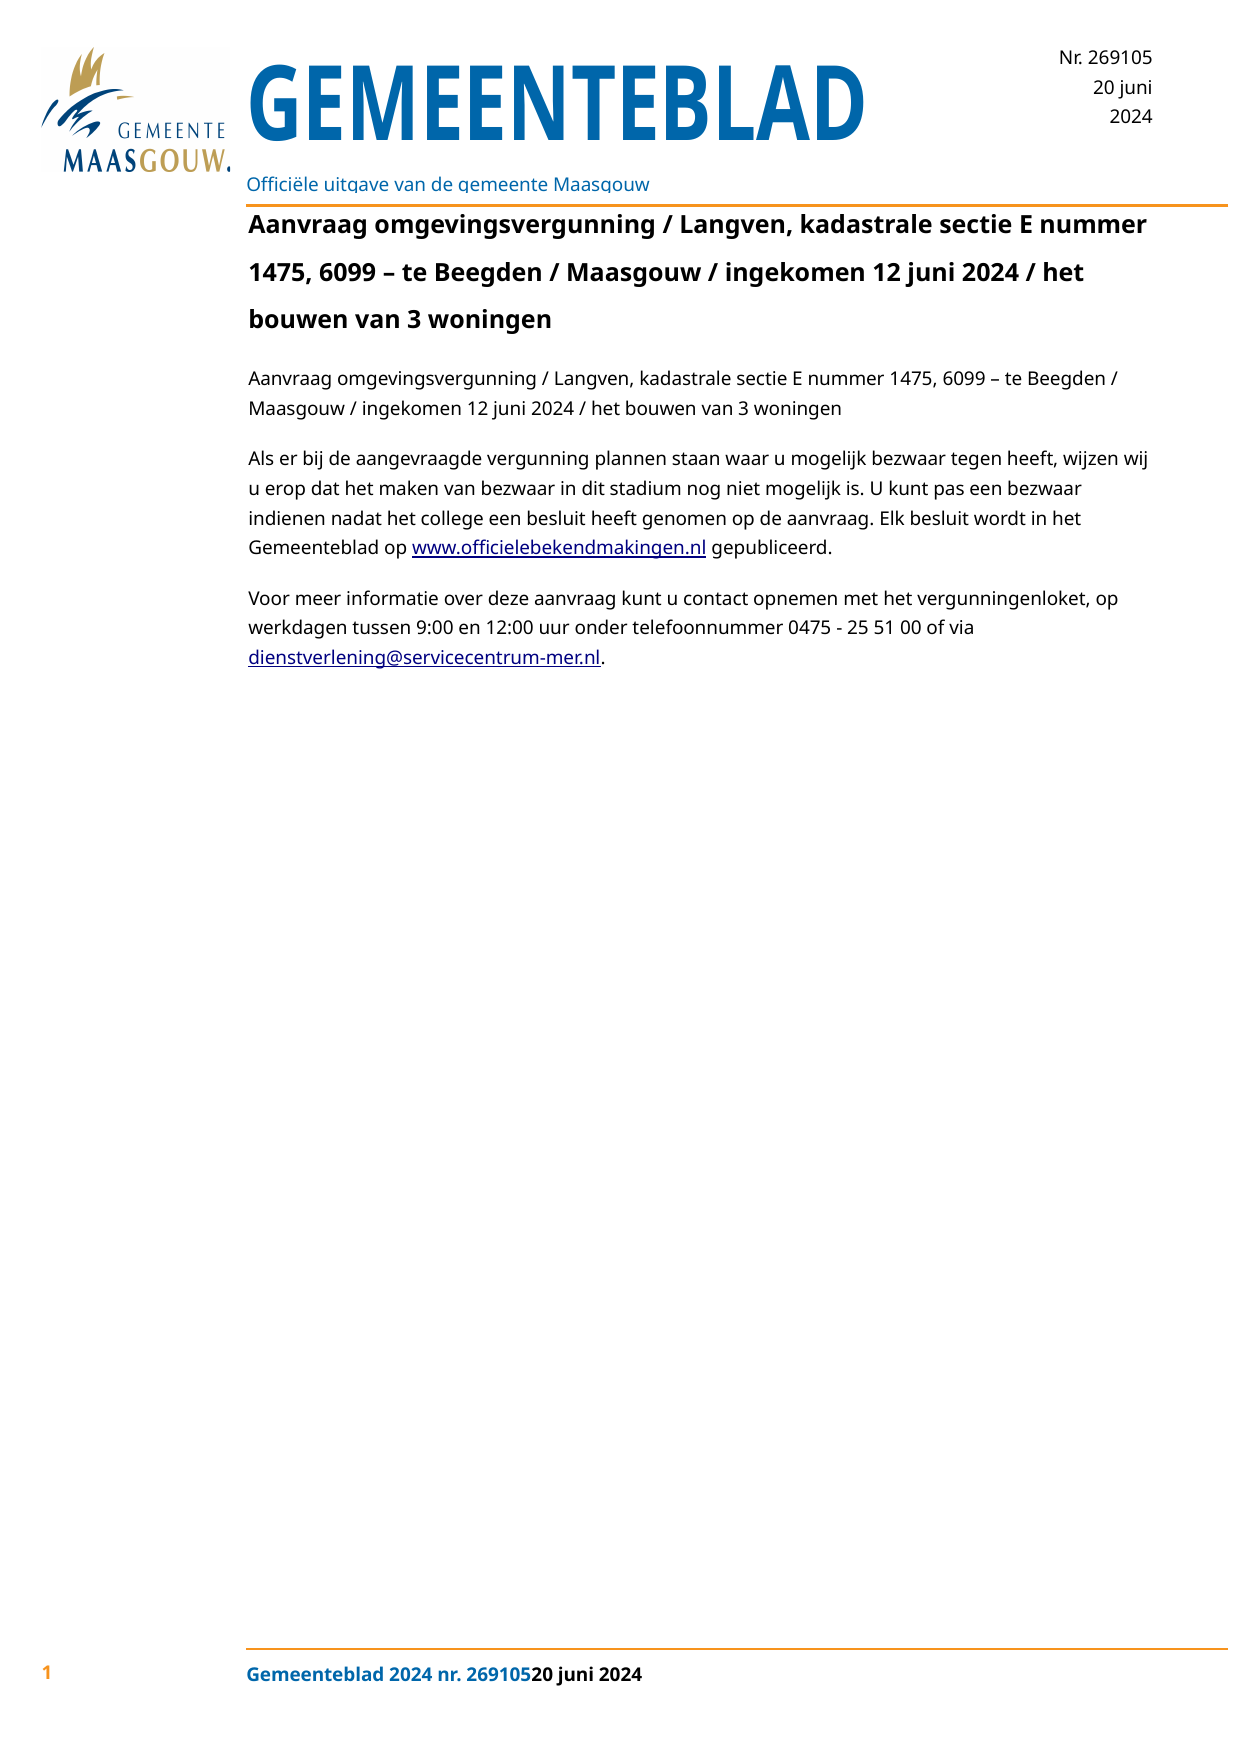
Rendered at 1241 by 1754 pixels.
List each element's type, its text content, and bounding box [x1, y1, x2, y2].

text Voor meer informatie over deze aanvraag kunt u contact opnemen met het vergunningenloket, op werkdagen tussen 9:00 en 12:00 uur onder telefoonnummer 0475 - 25 51 00 of via dienstverlening@servicecentrum-mer.nl. [248, 585, 1152, 669]
text Aanvraag omgevingsvergunning / Langven, kadastrale sectie E nummer 1475, 6099 – te Beegden / Maasgouw / ingekomen 12 juni 2024 / het bouwen van 3 woningen [248, 366, 1152, 421]
picture [41, 47, 231, 172]
text Aanvraag omgevingsvergunning / Langven, kadastrale sectie E nummer 1475, 6099 – te Beegden / Maasgouw / ingekomen 12 juni 2024 / het bouwen van 3 woningen [248, 207, 1152, 336]
text Als er bij de aangevraagde vergunning plannen staan waar u mogelijk bezwaar tegen heeft, wijzen wij u erop dat het maken van bezwaar in dit stadium nog niet mogelijk is. U kunt pas een bezwaar indienen nadat het college een besluit heeft genomen op de aanvraag. Elk besluit wordt in het Gemeenteblad op www.officielebekendmakingen.nl gepubliceerd. [248, 446, 1152, 560]
